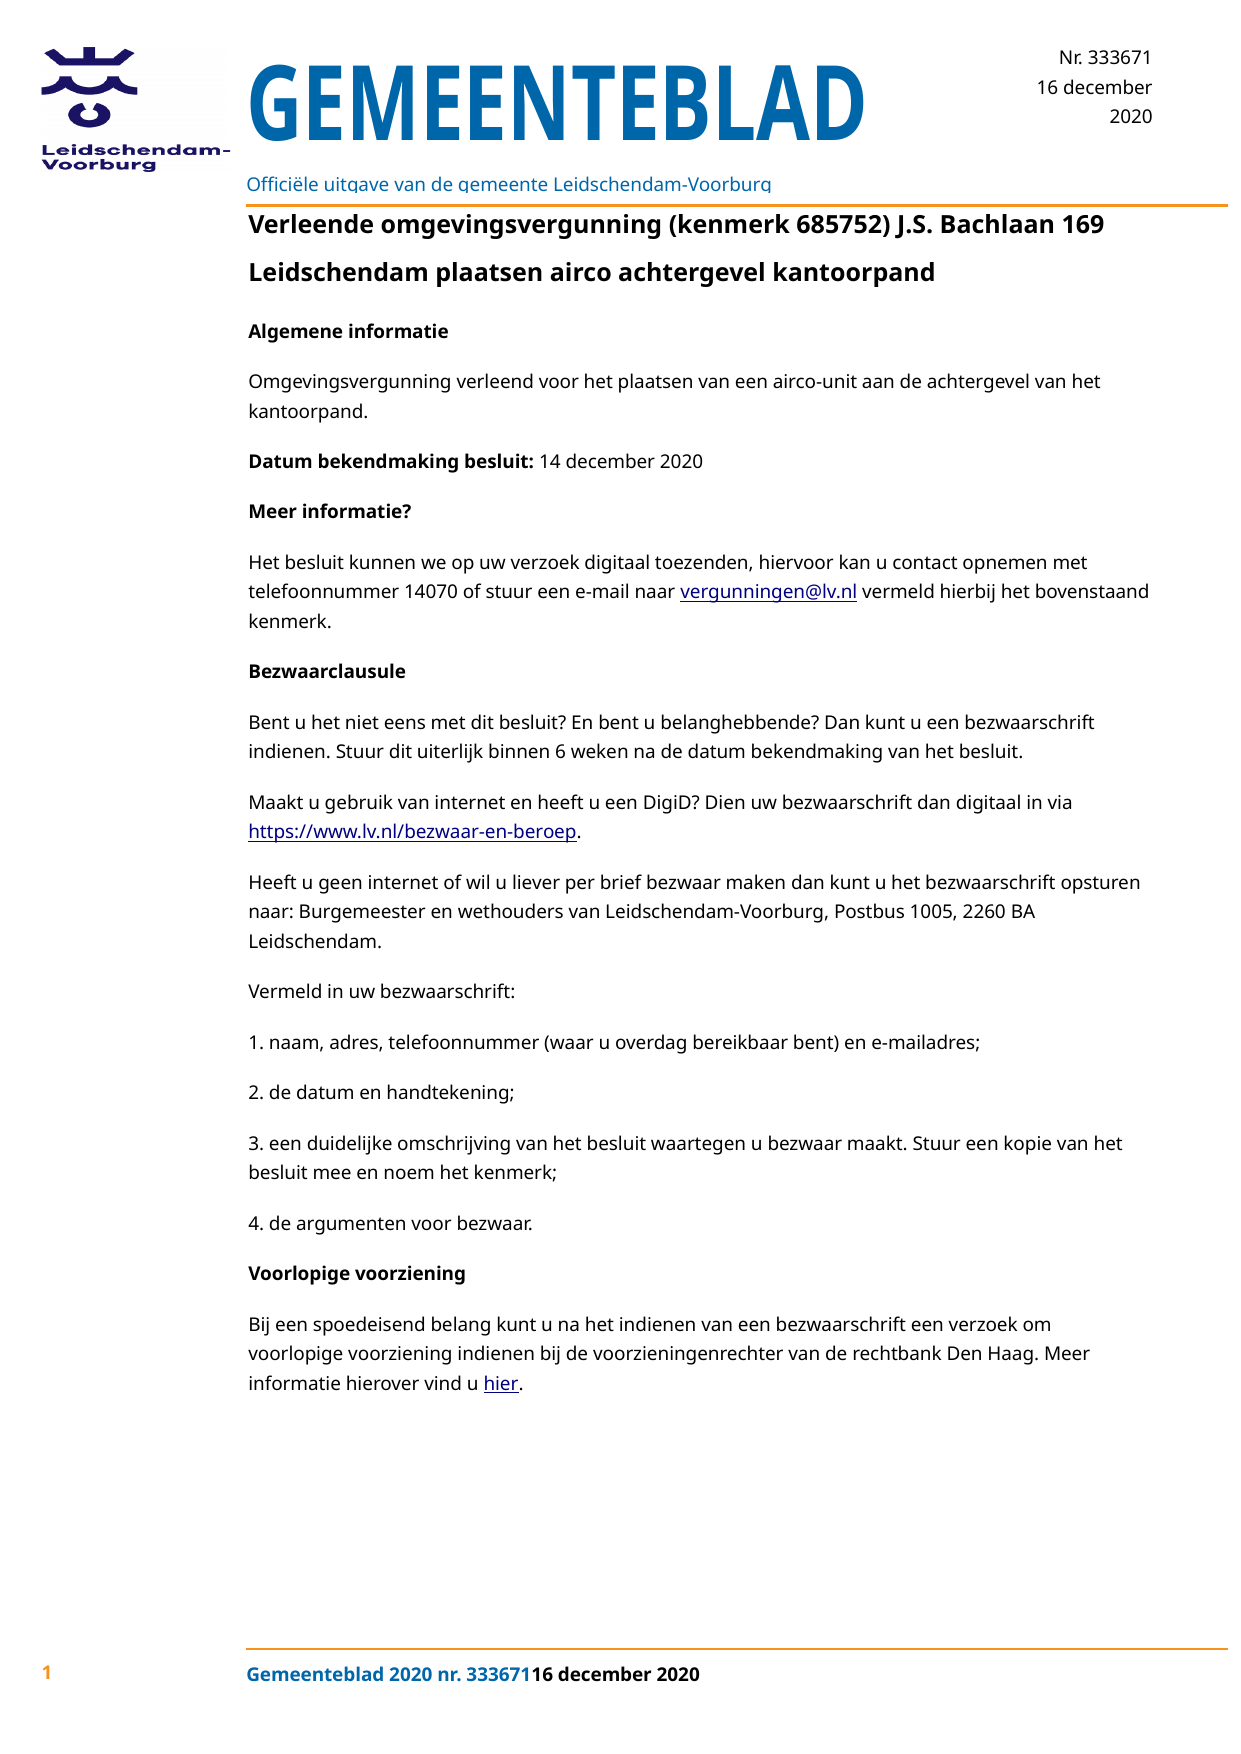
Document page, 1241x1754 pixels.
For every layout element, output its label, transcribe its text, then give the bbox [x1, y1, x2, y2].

text Maakt u gebruik van internet en heeft u een DigiD? Dien uw bezwaarschrift dan digitaal in via https://www.lv.nl/bezwaar-en-beroep. [248, 789, 1152, 844]
text Bent u het niet eens met dit besluit? En bent u belanghebbende? Dan kunt u een bezwaarschrift indienen. Stuur dit uiterlijk binnen 6 weken na de datum bekendmaking van het besluit. [248, 709, 1152, 764]
text Algemene informatie [248, 318, 1152, 344]
text Meer informatie? [248, 499, 1152, 524]
text 4. de argumenten voor bezwaar. [248, 1210, 1152, 1236]
text Omgevingsvergunning verleend voor het plaatsen van een airco-unit aan de achtergevel van het kantoorpand. [248, 368, 1152, 424]
text Bezwaarclausule [248, 659, 1152, 684]
picture [41, 47, 231, 172]
text Heeft u geen internet of wil u liever per brief bezwaar maken dan kunt u het bezwaarschrift opsturen naar: Burgemeester en wethouders van Leidschendam-Voorburg, Postbus 1005, 2260 BA Leidschendam. [248, 869, 1152, 954]
text Voorlopige voorziening [248, 1260, 1152, 1286]
text Het besluit kunnen we op uw verzoek digitaal toezenden, hiervoor kan u contact opnemen met telefoonnummer 14070 of stuur een e-mail naar vergunningen@lv.nl vermeld hierbij het bovenstaand kenmerk. [248, 549, 1152, 634]
text Verleende omgevingsvergunning (kenmerk 685752) J.S. Bachlaan 169 Leidschendam plaatsen airco achtergevel kantoorpand [248, 207, 1152, 288]
text Vermeld in uw bezwaarschrift: [248, 979, 1152, 1004]
text 1. naam, adres, telefoonnummer (waar u overdag bereikbaar bent) en e-mailadres; [248, 1029, 1152, 1055]
text Datum bekendmaking besluit: 14 december 2020 [248, 448, 1152, 474]
text 3. een duidelijke omschrijving van het besluit waartegen u bezwaar maakt. Stuur een kopie van het besluit mee en noem het kenmerk; [248, 1130, 1152, 1185]
text Bij een spoedeisend belang kunt u na het indienen van een bezwaarschrift een verzoek om voorlopige voorziening indienen bij de voorzieningenrechter van de rechtbank Den Haag. Meer informatie hierover vind u hier. [248, 1311, 1152, 1396]
text 2. de datum en handtekening; [248, 1079, 1152, 1105]
